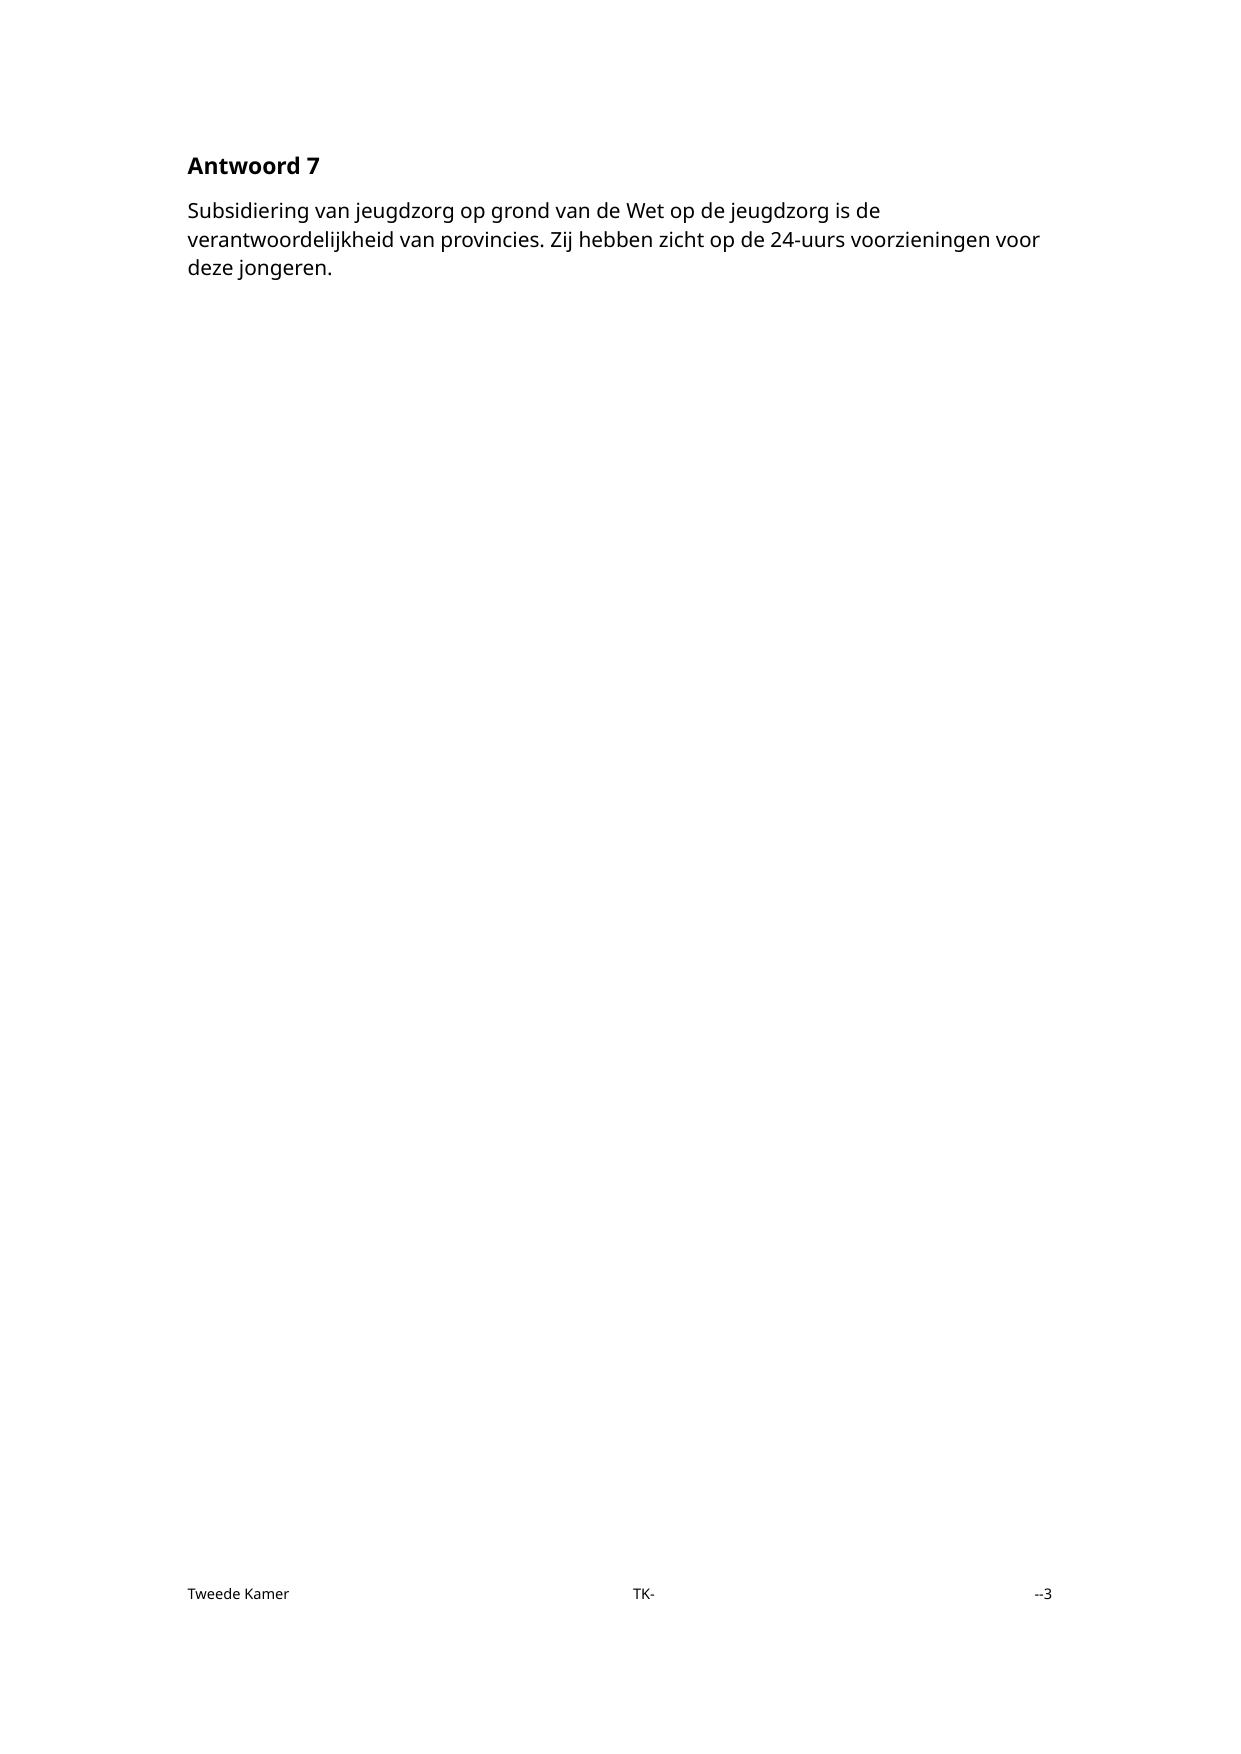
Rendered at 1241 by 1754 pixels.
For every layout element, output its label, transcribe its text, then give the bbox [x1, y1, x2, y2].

text Subsidiering van jeugdzorg op grond van de Wet op de jeugdzorg is de verantwoordelijkheid van provincies. Zij hebben zicht op de 24-uurs voorzieningen voor deze jongeren. [187, 196, 1053, 282]
subtitle Antwoord 7 [187, 150, 1053, 181]
